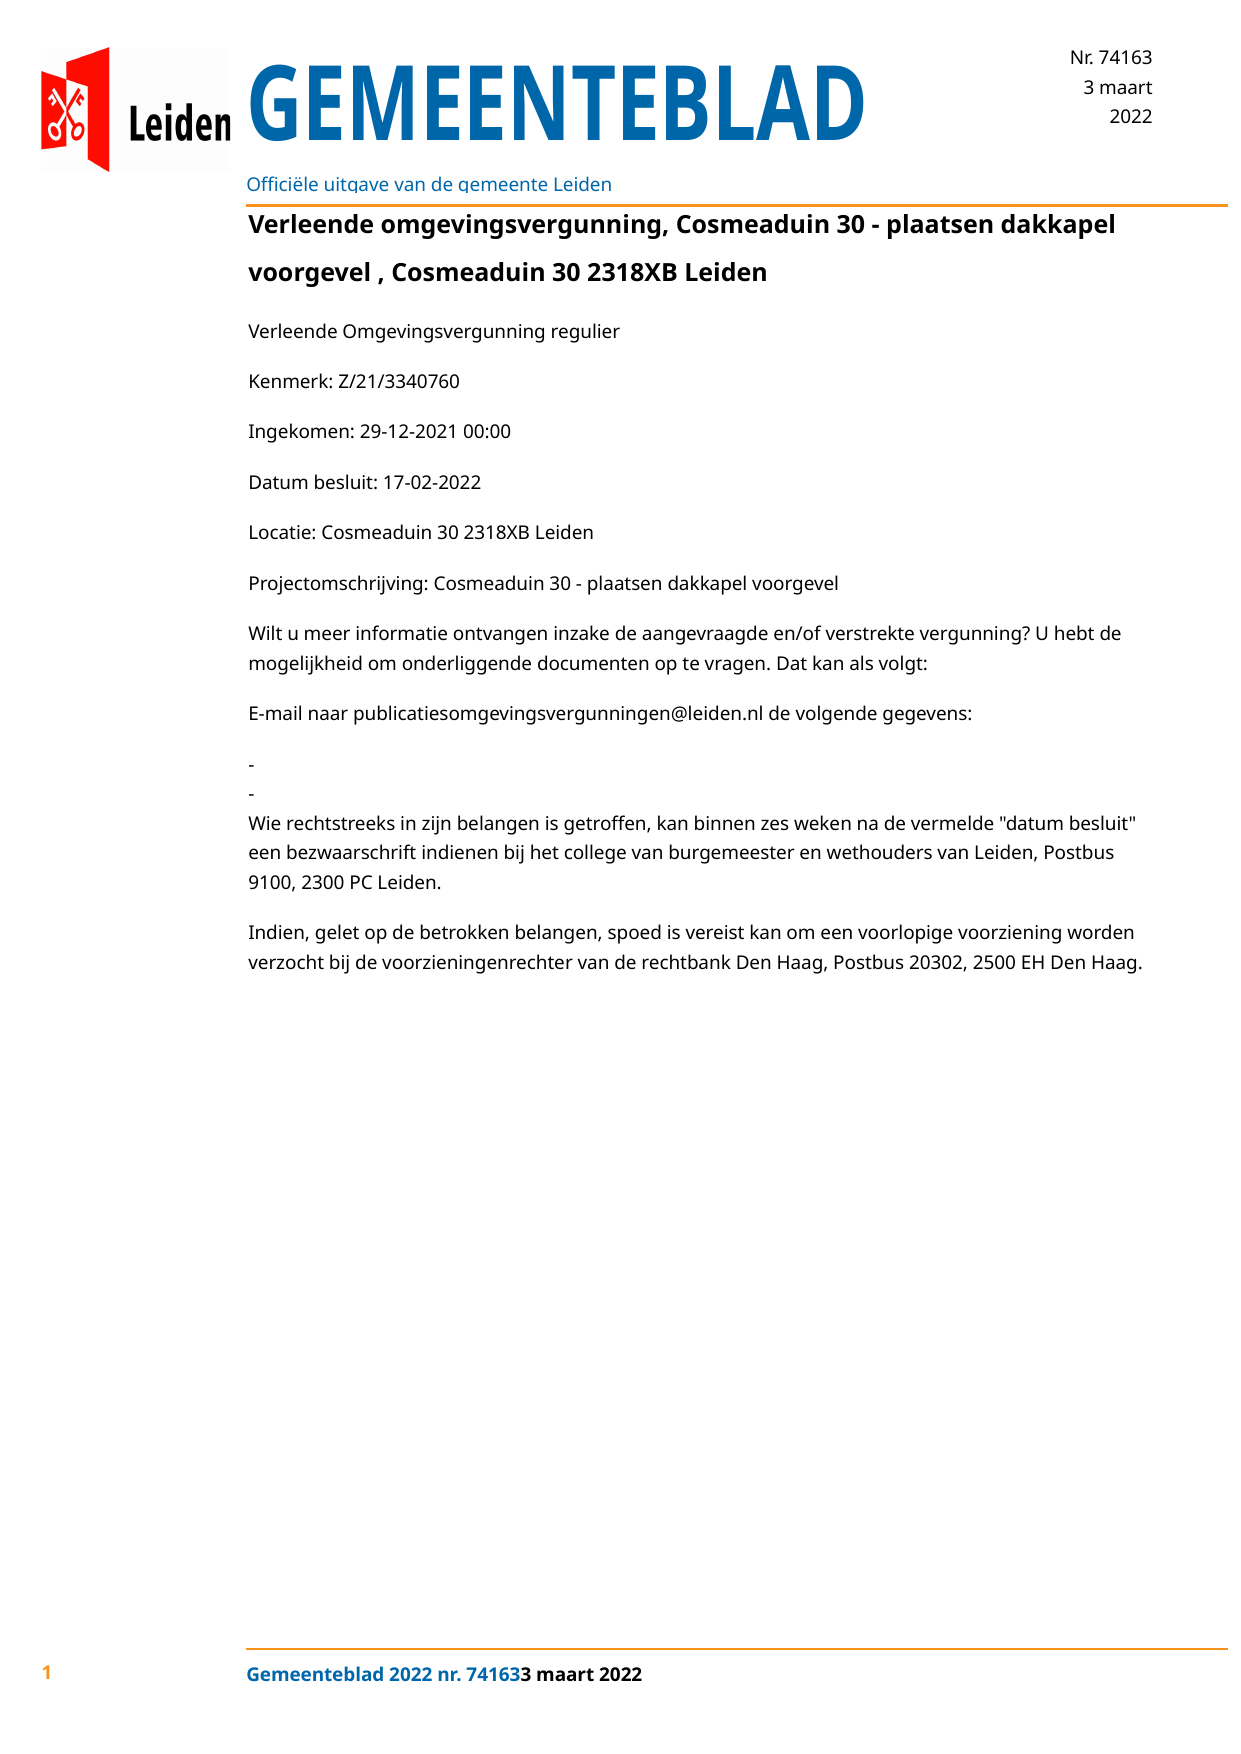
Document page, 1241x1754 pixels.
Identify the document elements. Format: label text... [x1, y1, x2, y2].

text Verleende Omgevingsvergunning regulier [248, 318, 1152, 344]
text Locatie: Cosmeaduin 30 2318XB Leiden [248, 519, 1152, 545]
text Kenmerk: Z/21/3340760 [248, 368, 1152, 394]
text E-mail naar publicatiesomgevingsvergunningen@leiden.nl de volgende gegevens: [248, 700, 1152, 726]
picture [41, 47, 231, 172]
text Wilt u meer informatie ontvangen inzake de aangevraagde en/of verstrekte vergunning? U hebt de mogelijkheid om onderliggende documenten op te vragen. Dat kan als volgt: [248, 620, 1152, 676]
text Projectomschrijving: Cosmeaduin 30 - plaatsen dakkapel voorgevel [248, 570, 1152, 596]
text Datum besluit: 17-02-2022 [248, 469, 1152, 495]
text Ingekomen: 29-12-2021 00:00 [248, 419, 1152, 444]
text Indien, gelet op de betrokken belangen, spoed is vereist kan om een voorlopige voorziening worden verzocht bij de voorzieningenrechter van de rechtbank Den Haag, Postbus 20302, 2500 EH Den Haag. [248, 919, 1152, 975]
text Wie rechtstreeks in zijn belangen is getroffen, kan binnen zes weken na de vermelde "datum besluit" een bezwaarschrift indienen bij het college van burgemeester en wethouders van Leiden, Postbus 9100, 2300 PC Leiden. [248, 810, 1152, 895]
text Verleende omgevingsvergunning, Cosmeaduin 30 - plaatsen dakkapel voorgevel , Cosmeaduin 30 2318XB Leiden [248, 207, 1152, 288]
